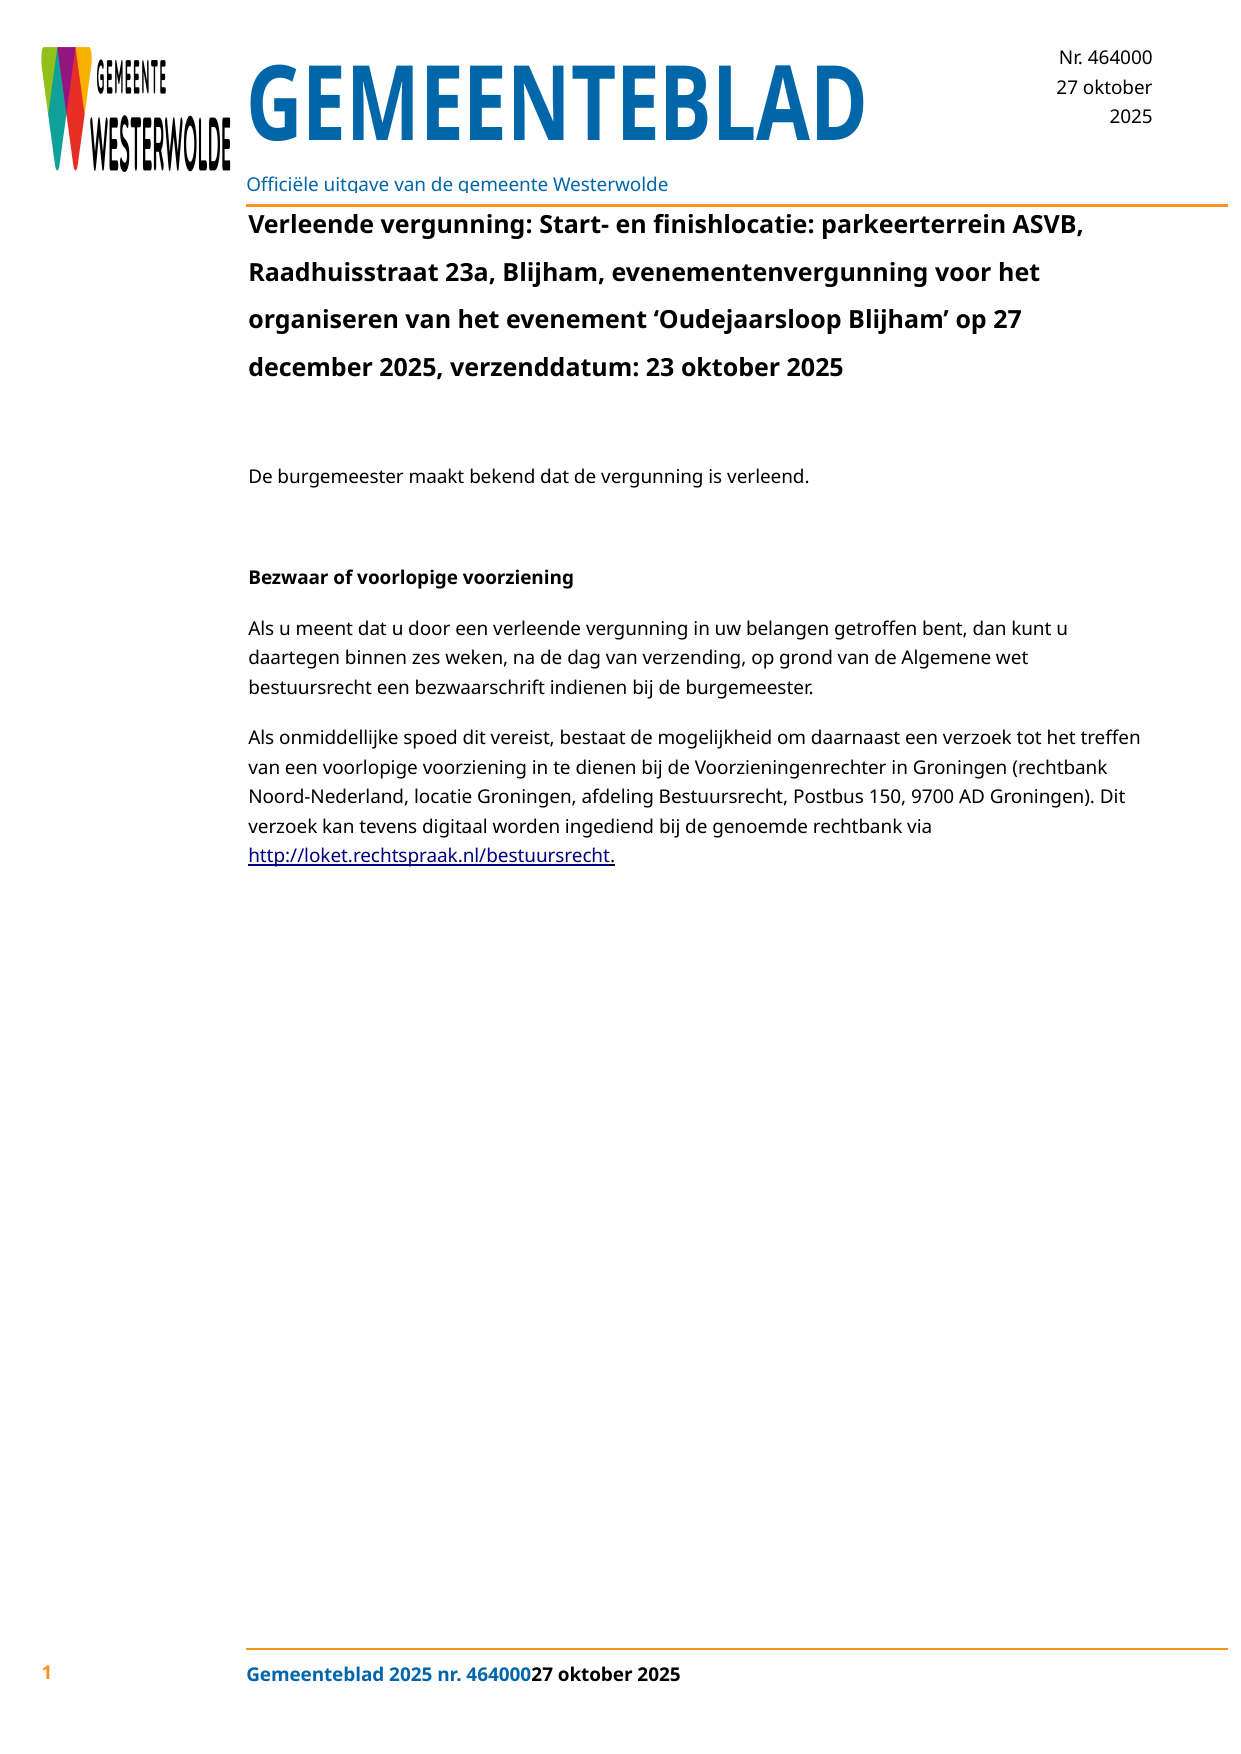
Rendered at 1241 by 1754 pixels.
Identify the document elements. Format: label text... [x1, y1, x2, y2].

text Bezwaar of voorlopige voorziening [248, 564, 1152, 590]
text Verleende vergunning: Start- en finishlocatie: parkeerterrein ASVB, Raadhuisstraat 23a, Blijham, evenementenvergunning voor het organiseren van het evenement ‘Oudejaarsloop Blijham’ op 27 december 2025, verzenddatum: 23 oktober 2025 [248, 207, 1152, 384]
text Als onmiddellijke spoed dit vereist, bestaat de mogelijkheid om daarnaast een verzoek tot het treffen van een voorlopige voorziening in te dienen bij de Voorzieningenrechter in Groningen (rechtbank Noord-Nederland, locatie Groningen, afdeling Bestuursrecht, Postbus 150, 9700 AD Groningen). Dit verzoek kan tevens digitaal worden ingediend bij de genoemde rechtbank via http://loket.rechtspraak.nl/bestuursrecht. [248, 724, 1152, 868]
text Als u meent dat u door een verleende vergunning in uw belangen getroffen bent, dan kunt u daartegen binnen zes weken, na de dag van verzending, op grond van de Algemene wet bestuursrecht een bezwaarschrift indienen bij de burgemeester. [248, 615, 1152, 700]
text De burgemeester maakt bekend dat de vergunning is verleend. [248, 463, 1152, 489]
picture [41, 47, 231, 172]
